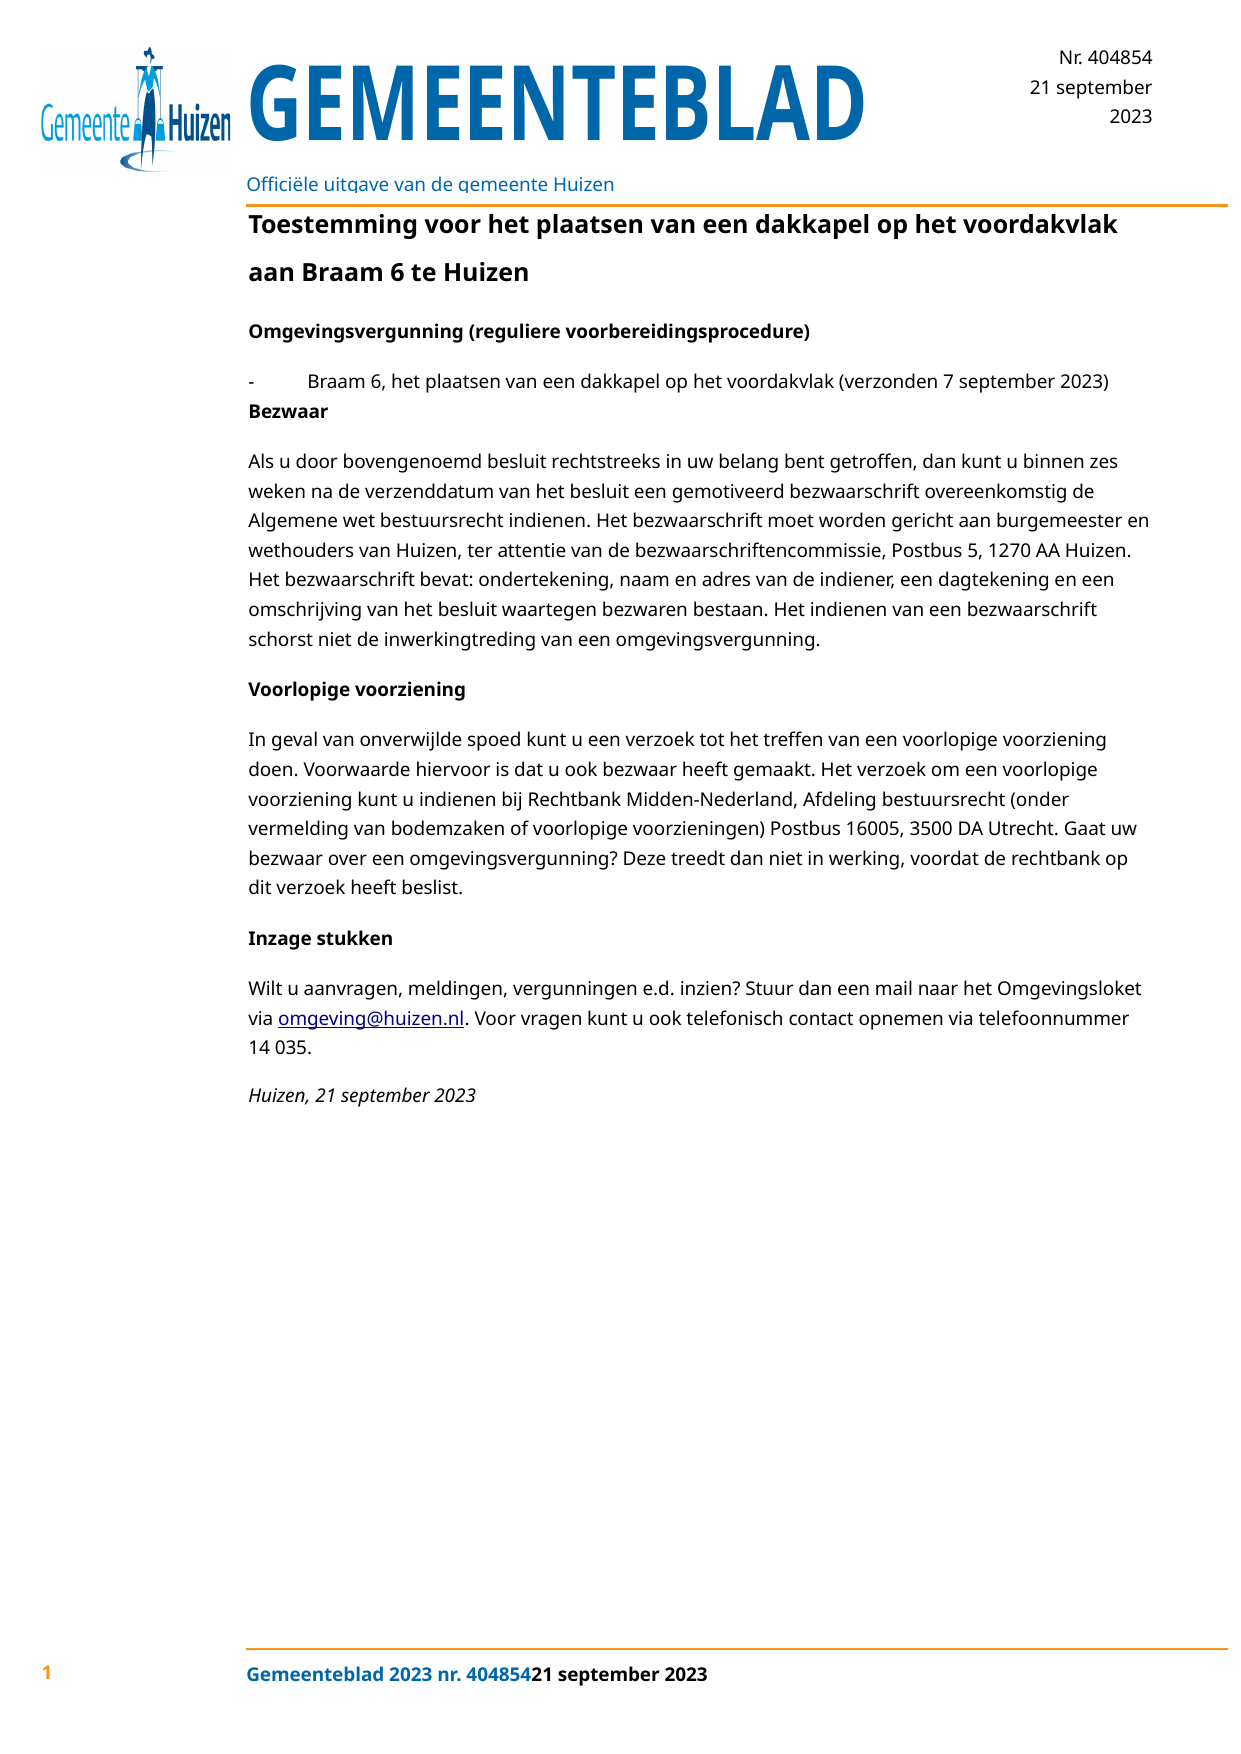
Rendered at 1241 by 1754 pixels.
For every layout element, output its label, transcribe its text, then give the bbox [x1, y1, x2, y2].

text Inzage stukken [248, 925, 1152, 951]
text Bezwaar [248, 398, 1152, 424]
text Toestemming voor het plaatsen van een dakkapel op het voordakvlak aan Braam 6 te Huizen [248, 207, 1152, 288]
picture [41, 47, 231, 172]
list Braam 6, het plaatsen van een dakkapel op het voordakvlak (verzonden 7 september 2023) [248, 368, 1152, 394]
text Als u door bovengenoemd besluit rechtstreeks in uw belang bent getroffen, dan kunt u binnen zes weken na de verzenddatum van het besluit een gemotiveerd bezwaarschrift overeenkomstig de Algemene wet bestuursrecht indienen. Het bezwaarschrift moet worden gericht aan burgemeester en wethouders van Huizen, ter attentie van de bezwaarschriftencommissie, Postbus 5, 1270 AA Huizen. Het bezwaarschrift bevat: ondertekening, naam en adres van de indiener, een dagtekening en een omschrijving van het besluit waartegen bezwaren bestaan. Het indienen van een bezwaarschrift schorst niet de inwerkingtreding van een omgevingsvergunning. [248, 448, 1152, 652]
text Huizen, 21 september 2023 [248, 1082, 1152, 1108]
text Voorlopige voorziening [248, 676, 1152, 702]
text Omgevingsvergunning (reguliere voorbereidingsprocedure) [248, 318, 1152, 344]
text Wilt u aanvragen, meldingen, vergunningen e.d. inzien? Stuur dan een mail naar het Omgevingsloket via omgeving@huizen.nl. Voor vragen kunt u ook telefonisch contact opnemen via telefoonnummer 14 035. [248, 975, 1152, 1060]
text In geval van onverwijlde spoed kunt u een verzoek tot het treffen van een voorlopige voorziening doen. Voorwaarde hiervoor is dat u ook bezwaar heeft gemaakt. Het verzoek om een voorlopige voorziening kunt u indienen bij Rechtbank Midden-Nederland, Afdeling bestuursrecht (onder vermelding van bodemzaken of voorlopige voorzieningen) Postbus 16005, 3500 DA Utrecht. Gaat uw bezwaar over een omgevingsvergunning? Deze treedt dan niet in werking, voordat de rechtbank op dit verzoek heeft beslist. [248, 727, 1152, 900]
